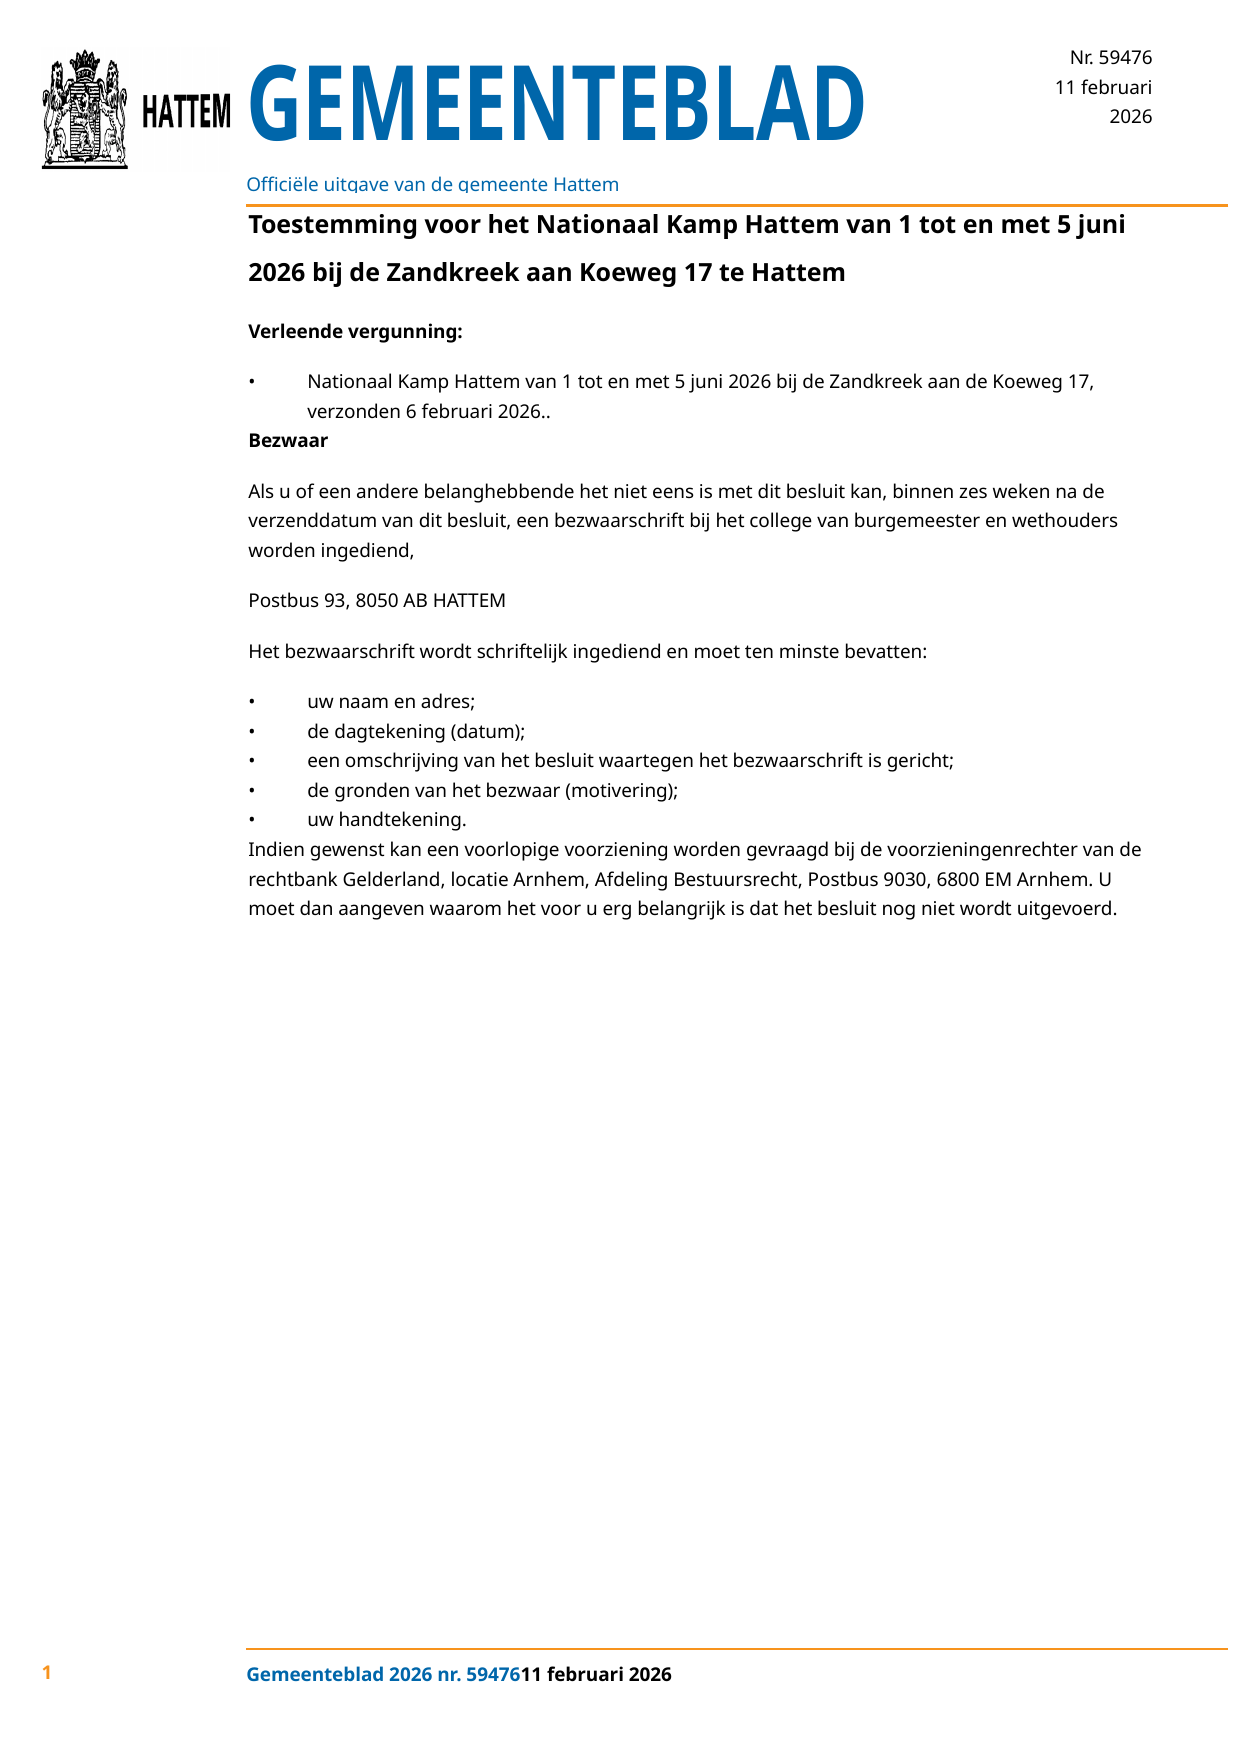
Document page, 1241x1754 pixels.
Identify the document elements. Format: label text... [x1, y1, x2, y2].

text Als u of een andere belanghebbende het niet eens is met dit besluit kan, binnen zes weken na de verzenddatum van dit besluit, een bezwaarschrift bij het college van burgemeester en wethouders worden ingediend, [248, 478, 1152, 563]
list Nationaal Kamp Hattem van 1 tot en met 5 juni 2026 bij de Zandkreek aan de Koeweg 17, verzonden 6 februari 2026.. [248, 368, 1152, 424]
list uw handtekening. [248, 807, 1152, 832]
list een omschrijving van het besluit waartegen het bezwaarschrift is gericht; [248, 747, 1152, 773]
list de dagtekening (datum); [248, 718, 1152, 744]
picture [41, 47, 231, 172]
text Indien gewenst kan een voorlopige voorziening worden gevraagd bij de voorzieningenrechter van de rechtbank Gelderland, locatie Arnhem, Afdeling Bestuursrecht, Postbus 9030, 6800 EM Arnhem. U moet dan aangeven waarom het voor u erg belangrijk is dat het besluit nog niet wordt uitgevoerd. [248, 836, 1152, 921]
list uw naam en adres; [248, 688, 1152, 714]
list de gronden van het bezwaar (motivering); [248, 777, 1152, 803]
text Het bezwaarschrift wordt schriftelijk ingediend en moet ten minste bevatten: [248, 638, 1152, 664]
text Toestemming voor het Nationaal Kamp Hattem van 1 tot en met 5 juni 2026 bij de Zandkreek aan Koeweg 17 te Hattem [248, 207, 1152, 288]
text Bezwaar [248, 427, 1152, 453]
text Verleende vergunning: [248, 318, 1152, 344]
text Postbus 93, 8050 AB HATTEM [248, 587, 1152, 613]
